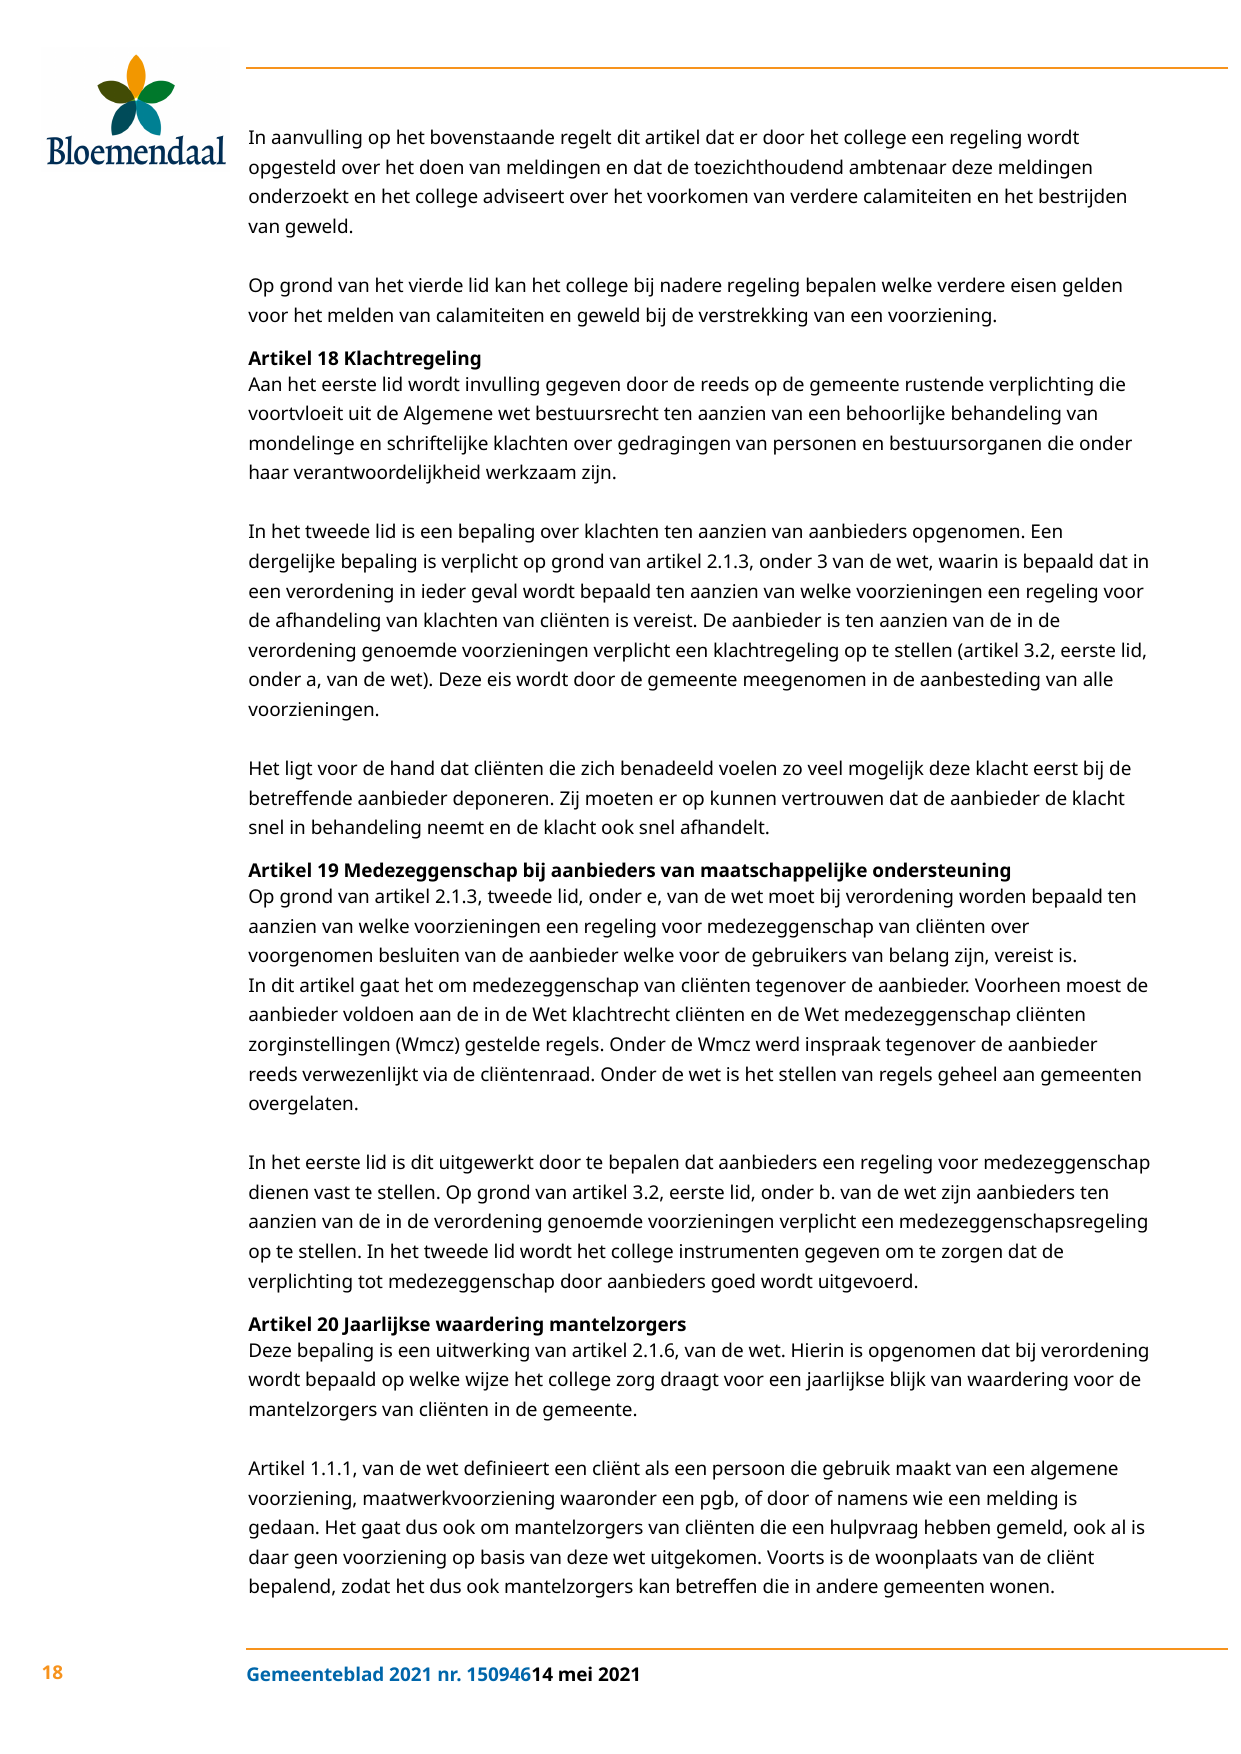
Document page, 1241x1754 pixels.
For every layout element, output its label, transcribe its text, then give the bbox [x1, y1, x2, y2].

text Op grond van artikel 2.1.3, tweede lid, onder e, van de wet moet bij verordening worden bepaald ten aanzien van welke voorzieningen een regeling voor medezeggenschap van cliënten over voorgenomen besluiten van de aanbieder welke voor de gebruikers van belang zijn, vereist is. [248, 883, 1152, 968]
text Op grond van het vierde lid kan het college bij nadere regeling bepalen welke verdere eisen gelden voor het melden van calamiteiten en geweld bij de verstrekking van een voorziening. [248, 272, 1152, 328]
text In het tweede lid is een bepaling over klachten ten aanzien van aanbieders opgenomen. Een dergelijke bepaling is verplicht op grond van artikel 2.1.3, onder 3 van de wet, waarin is bepaald dat in een verordening in ieder geval wordt bepaald ten aanzien van welke voorzieningen een regeling voor de afhandeling van klachten van cliënten is vereist. De aanbieder is ten aanzien van de in de verordening genoemde voorzieningen verplicht een klachtregeling op te stellen (artikel 3.2, eerste lid, onder a, van de wet). Deze eis wordt door de gemeente meegenomen in de aanbesteding van alle voorzieningen. [248, 519, 1152, 722]
text In aanvulling op het bovenstaande regelt dit artikel dat er door het college een regeling wordt opgesteld over het doen van meldingen en dat de toezichthoudend ambtenaar deze meldingen onderzoekt en het college adviseert over het voorkomen van verdere calamiteiten en het bestrijden van geweld. [248, 124, 1152, 239]
text In dit artikel gaat het om medezeggenschap van cliënten tegenover de aanbieder. Voorheen moest de aanbieder voldoen aan de in de Wet klachtrecht cliënten en de Wet medezeggenschap cliënten zorginstellingen (Wmcz) gestelde regels. Onder de Wmcz werd inspraak tegenover de aanbieder reeds verwezenlijkt via de cliëntenraad. Onder de wet is het stellen van regels geheel aan gemeenten overgelaten. [248, 972, 1152, 1116]
text Artikel 20 Jaarlijkse waardering mantelzorgers [248, 1311, 1152, 1337]
text Het ligt voor de hand dat cliënten die zich benadeeld voelen zo veel mogelijk deze klacht eerst bij de betreffende aanbieder deponeren. Zij moeten er op kunnen vertrouwen dat de aanbieder de klacht snel in behandeling neemt en de klacht ook snel afhandelt. [248, 755, 1152, 840]
text Artikel 18 Klachtregeling [248, 345, 1152, 371]
text Artikel 1.1.1, van de wet definieert een cliënt als een persoon die gebruik maakt van een algemene voorziening, maatwerkvoorziening waaronder een pgb, of door of namens wie een melding is gedaan. Het gaat dus ook om mantelzorgers van cliënten die een hulpvraag hebben gemeld, ook al is daar geen voorziening op basis van deze wet uitgekomen. Voorts is de woonplaats van de cliënt bepalend, zodat het dus ook mantelzorgers kan betreffen die in andere gemeenten wonen. [248, 1455, 1152, 1599]
picture [41, 47, 231, 172]
text In het eerste lid is dit uitgewerkt door te bepalen dat aanbieders een regeling voor medezeggenschap dienen vast te stellen. Op grond van artikel 3.2, eerste lid, onder b. van de wet zijn aanbieders ten aanzien van de in de verordening genoemde voorzieningen verplicht een medezeggenschapsregeling op te stellen. In het tweede lid wordt het college instrumenten gegeven om te zorgen dat de verplichting tot medezeggenschap door aanbieders goed wordt uitgevoerd. [248, 1149, 1152, 1294]
text Artikel 19 Medezeggenschap bij aanbieders van maatschappelijke ondersteuning [248, 858, 1152, 883]
text Aan het eerste lid wordt invulling gegeven door de reeds op de gemeente rustende verplichting die voortvloeit uit de Algemene wet bestuursrecht ten aanzien van een behoorlijke behandeling van mondelinge en schriftelijke klachten over gedragingen van personen en bestuursorganen die onder haar verantwoordelijkheid werkzaam zijn. [248, 371, 1152, 485]
text Deze bepaling is een uitwerking van artikel 2.1.6, van de wet. Hierin is opgenomen dat bij verordening wordt bepaald op welke wijze het college zorg draagt voor een jaarlijkse blijk van waardering voor de mantelzorgers van cliënten in de gemeente. [248, 1337, 1152, 1422]
